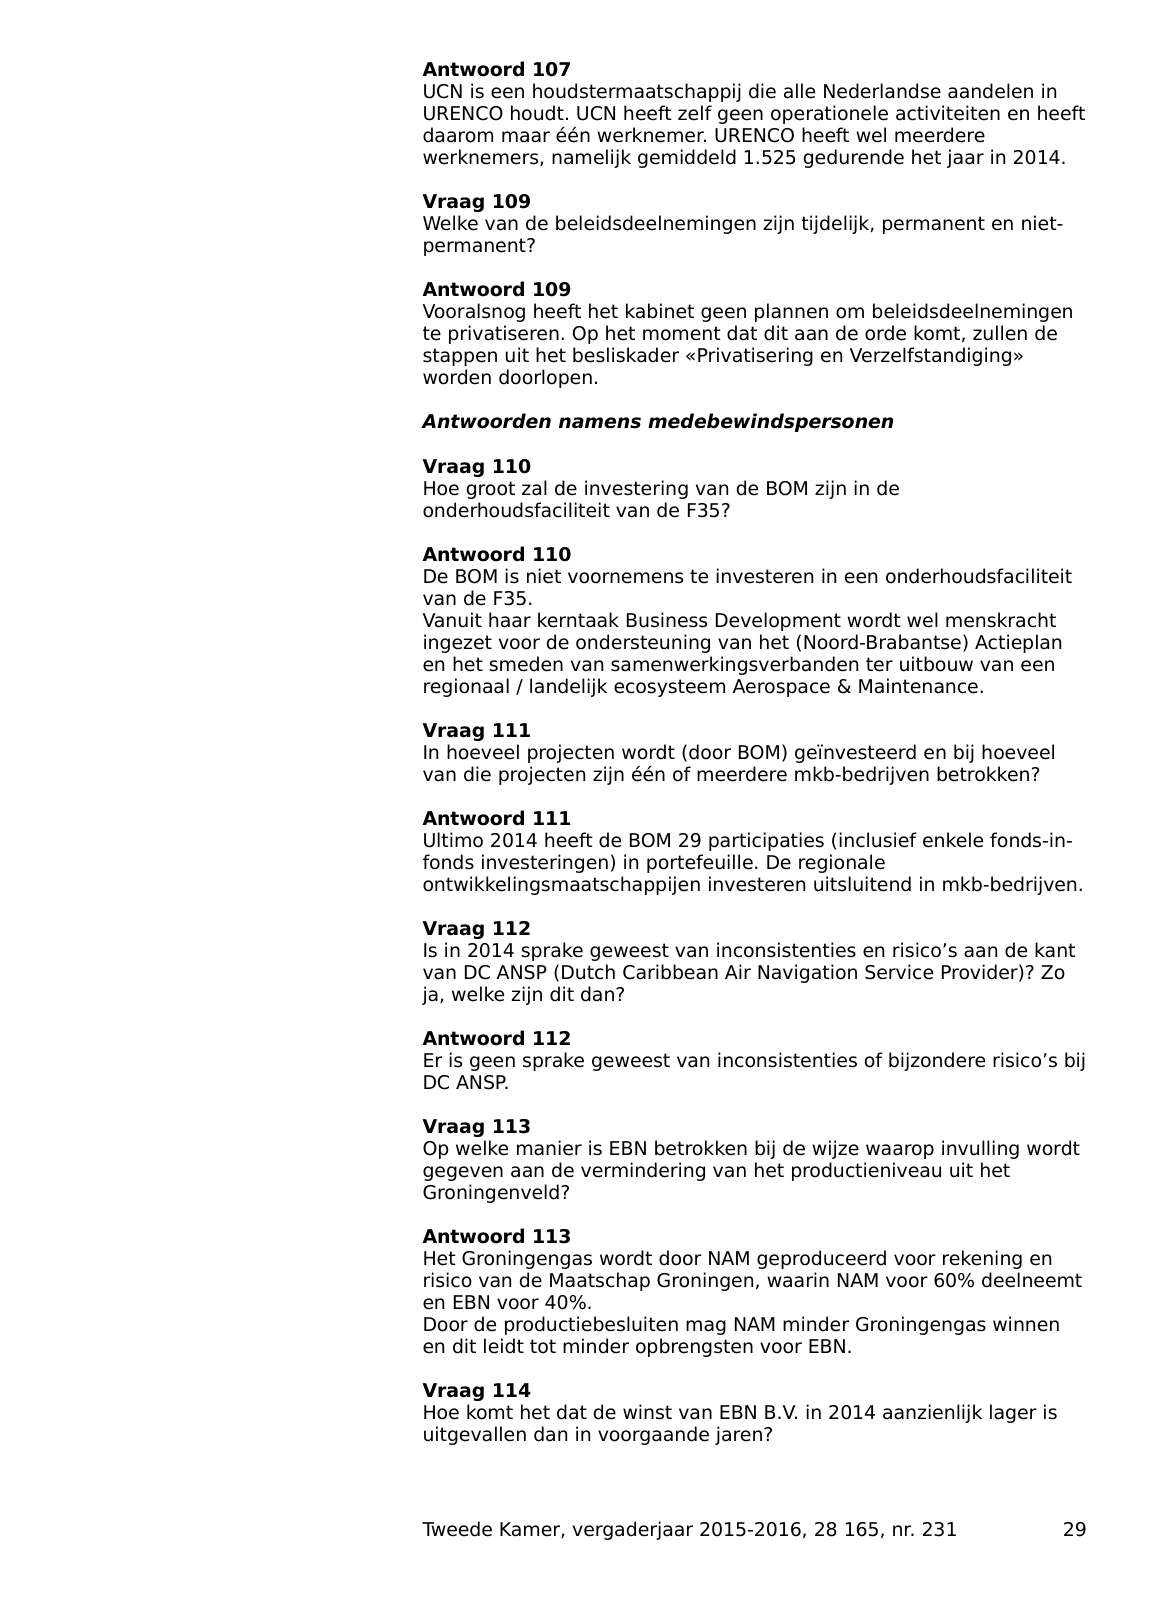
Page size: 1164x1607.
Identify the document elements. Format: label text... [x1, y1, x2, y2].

text Antwoord 107 [422, 59, 1087, 81]
text De BOM is niet voornemens te investeren in een onderhoudsfaciliteit van de F35. [422, 566, 1087, 609]
text In hoeveel projecten wordt (door BOM) geïnvesteerd en bij hoeveel van die projecten zijn één of meerdere mkb-bedrijven betrokken? [422, 742, 1087, 786]
text Vraag 112 [422, 918, 1087, 940]
text Hoe komt het dat de winst van EBN B.V. in 2014 aanzienlijk lager is uitgevallen dan in voorgaande jaren? [422, 1402, 1087, 1446]
text Welke van de beleidsdeelnemingen zijn tijdelijk, permanent en niet-permanent? [422, 213, 1087, 257]
text Vanuit haar kerntaak Business Development wordt wel menskracht ingezet voor de ondersteuning van het (Noord-Brabantse) Actieplan en het smeden van samenwerkingsverbanden ter uitbouw van een regionaal / landelijk ecosysteem Aerospace & Maintenance. [422, 609, 1087, 697]
text Antwoord 113 [422, 1226, 1087, 1248]
subtitle Antwoorden namens medebewindspersonen [422, 411, 1087, 433]
text Hoe groot zal de investering van de BOM zijn in de onderhoudsfaciliteit van de F35? [422, 477, 1087, 521]
text Op welke manier is EBN betrokken bij de wijze waarop invulling wordt gegeven aan de vermindering van het productieniveau uit het Groningenveld? [422, 1138, 1087, 1204]
text Antwoord 111 [422, 808, 1087, 830]
text Is in 2014 sprake geweest van inconsistenties en risico’s aan de kant van DC ANSP (Dutch Caribbean Air Navigation Service Provider)? Zo ja, welke zijn dit dan? [422, 940, 1087, 1006]
text Vraag 111 [422, 720, 1087, 742]
text Vooralsnog heeft het kabinet geen plannen om beleidsdeelnemingen te privatiseren. Op het moment dat dit aan de orde komt, zullen de stappen uit het besliskader «Privatisering en Verzelfstandiging» worden doorlopen. [422, 301, 1087, 389]
text Vraag 114 [422, 1380, 1087, 1402]
text UCN is een houdstermaatschappij die alle Nederlandse aandelen in URENCO houdt. UCN heeft zelf geen operationele activiteiten en heeft daarom maar één werknemer. URENCO heeft wel meerdere werknemers, namelijk gemiddeld 1.525 gedurende het jaar in 2014. [422, 81, 1087, 169]
text Antwoord 109 [422, 279, 1087, 301]
text Door de productiebesluiten mag NAM minder Groningengas winnen en dit leidt tot minder opbrengsten voor EBN. [422, 1314, 1087, 1358]
text Er is geen sprake geweest van inconsistenties of bijzondere risico’s bij DC ANSP. [422, 1050, 1087, 1094]
text Antwoord 112 [422, 1028, 1087, 1050]
text Ultimo 2014 heeft de BOM 29 participaties (inclusief enkele fonds-in-fonds investeringen) in portefeuille. De regionale ontwikkelingsmaatschappijen investeren uitsluitend in mkb-bedrijven. [422, 830, 1087, 896]
text Het Groningengas wordt door NAM geproduceerd voor rekening en risico van de Maatschap Groningen, waarin NAM voor 60% deelneemt en EBN voor 40%. [422, 1248, 1087, 1314]
text Vraag 109 [422, 191, 1087, 213]
text Antwoord 110 [422, 544, 1087, 566]
text Vraag 110 [422, 456, 1087, 477]
text Vraag 113 [422, 1116, 1087, 1138]
